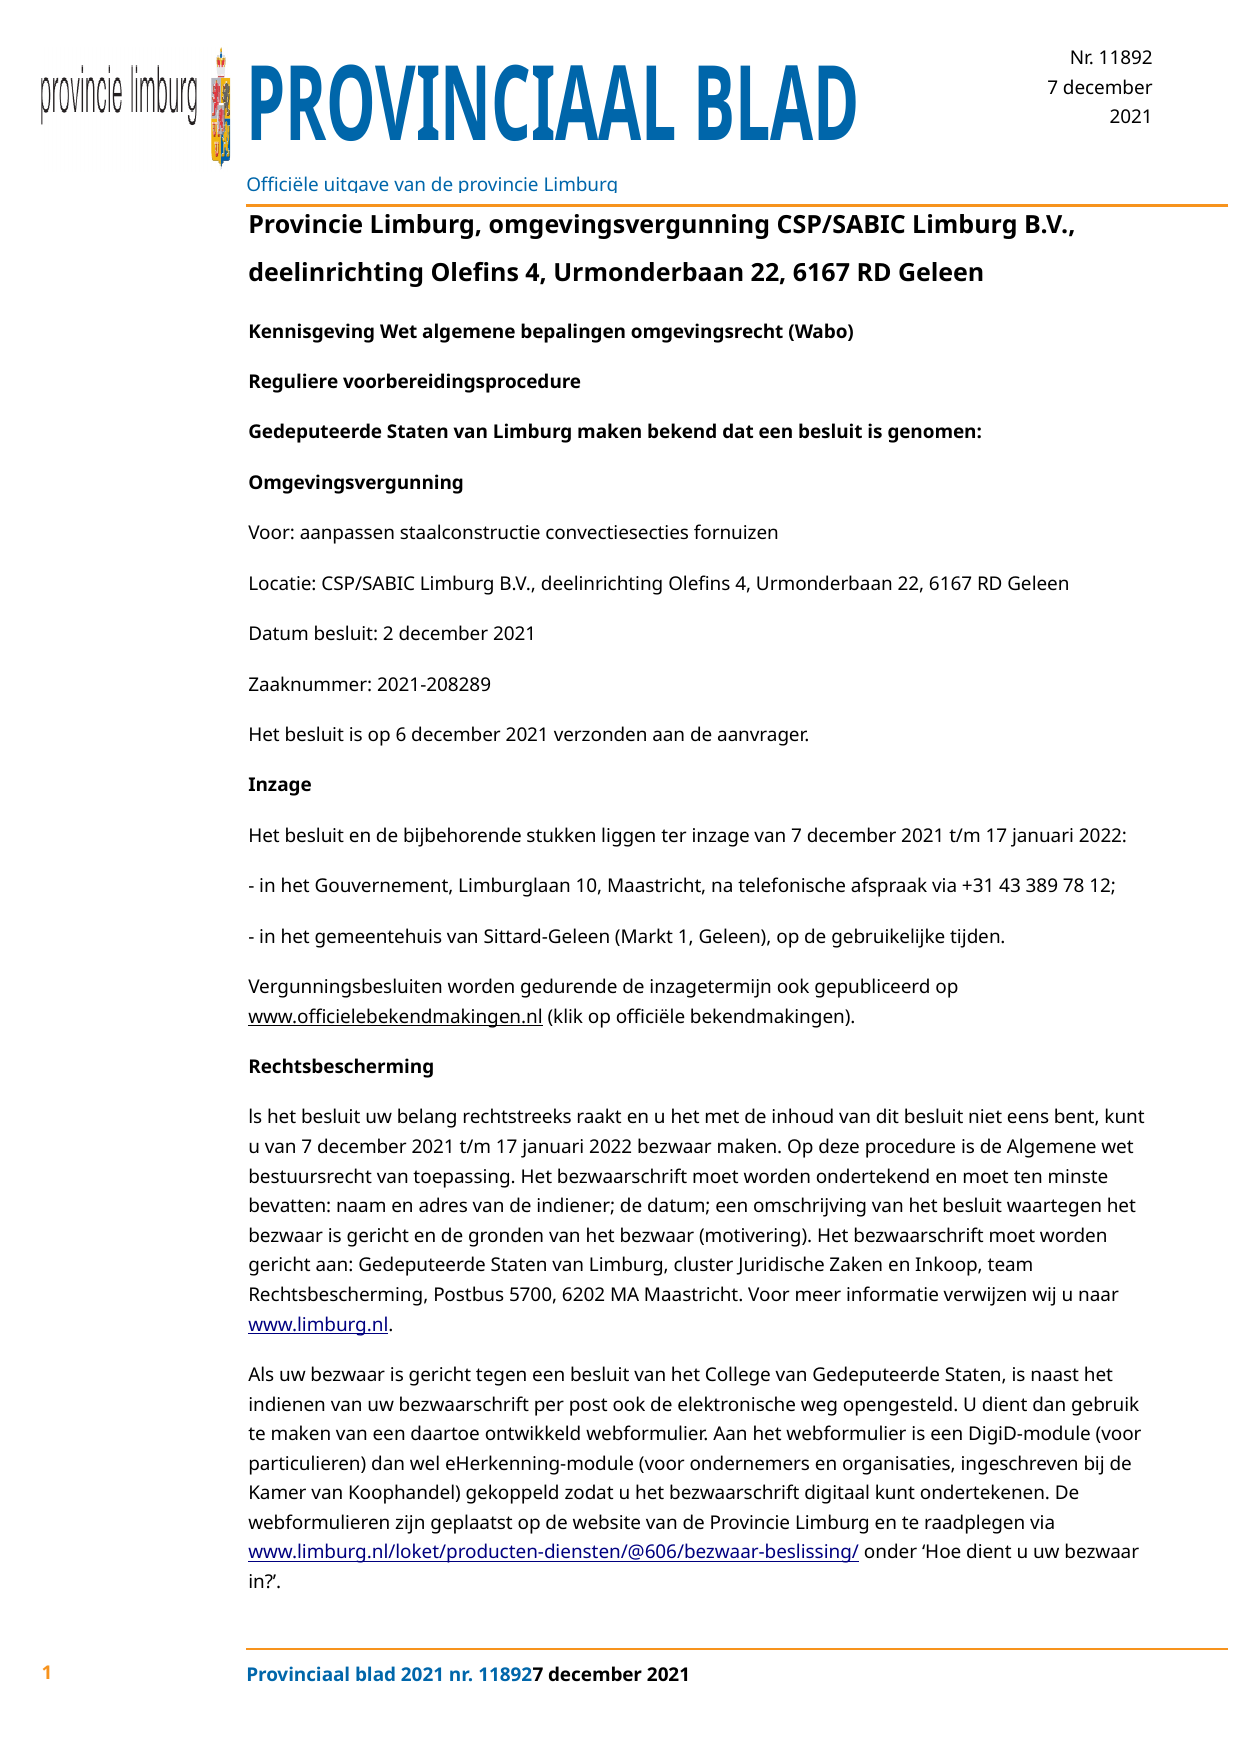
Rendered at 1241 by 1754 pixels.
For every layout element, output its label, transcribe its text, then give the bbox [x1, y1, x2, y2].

text Als uw bezwaar is gericht tegen een besluit van het College van Gedeputeerde Staten, is naast het indienen van uw bezwaarschrift per post ook de elektronische weg opengesteld. U dient dan gebruik te maken van een daartoe ontwikkeld webformulier. Aan het webformulier is een DigiD-module (voor particulieren) dan wel eHerkenning-module (voor ondernemers en organisaties, ingeschreven bij de Kamer van Koophandel) gekoppeld zodat u het bezwaarschrift digitaal kunt ondertekenen. De webformulieren zijn geplaatst op de website van de Provincie Limburg en te raadplegen via www.limburg.nl/loket/producten-diensten/@606/bezwaar-beslissing/ onder ‘Hoe dient u uw bezwaar in?’. [248, 1361, 1152, 1594]
text Zaaknummer: 2021-208289 [248, 671, 1152, 697]
text Rechtsbescherming [248, 1053, 1152, 1079]
text ls het besluit uw belang rechtstreeks raakt en u het met de inhoud van dit besluit niet eens bent, kunt u van 7 december 2021 t/m 17 januari 2022 bezwaar maken. Op deze procedure is de Algemene wet bestuursrecht van toepassing. Het bezwaarschrift moet worden ondertekend en moet ten minste bevatten: naam en adres van de indiener; de datum; een omschrijving van het besluit waartegen het bezwaar is gericht en de gronden van het bezwaar (motivering). Het bezwaarschrift moet worden gericht aan: Gedeputeerde Staten van Limburg, cluster Juridische Zaken en Inkoop, team Rechtsbescherming, Postbus 5700, 6202 MA Maastricht. Voor meer informatie verwijzen wij u naar www.limburg.nl. [248, 1104, 1152, 1337]
text Provincie Limburg, omgevingsvergunning CSP/SABIC Limburg B.V., deelinrichting Olefins 4, Urmonderbaan 22, 6167 RD Geleen [248, 207, 1152, 288]
text Gedeputeerde Staten van Limburg maken bekend dat een besluit is genomen: [248, 419, 1152, 444]
picture [41, 47, 231, 172]
text Vergunningsbesluiten worden gedurende de inzagetermijn ook gepubliceerd op www.officielebekendmakingen.nl (klik op officiële bekendmakingen). [248, 973, 1152, 1029]
text Reguliere voorbereidingsprocedure [248, 368, 1152, 394]
text Locatie: CSP/SABIC Limburg B.V., deelinrichting Olefins 4, Urmonderbaan 22, 6167 RD Geleen [248, 570, 1152, 596]
text Datum besluit: 2 december 2021 [248, 620, 1152, 646]
text Inzage [248, 772, 1152, 797]
text - in het gemeentehuis van Sittard-Geleen (Markt 1, Geleen), op de gebruikelijke tijden. [248, 923, 1152, 949]
text Het besluit en de bijbehorende stukken liggen ter inzage van 7 december 2021 t/m 17 januari 2022: [248, 822, 1152, 848]
text - in het Gouvernement, Limburglaan 10, Maastricht, na telefonische afspraak via +31 43 389 78 12; [248, 872, 1152, 898]
text Voor: aanpassen staalconstructie convectiesecties fornuizen [248, 519, 1152, 545]
text Kennisgeving Wet algemene bepalingen omgevingsrecht (Wabo) [248, 318, 1152, 344]
text Omgevingsvergunning [248, 469, 1152, 495]
text Het besluit is op 6 december 2021 verzonden aan de aanvrager. [248, 721, 1152, 747]
